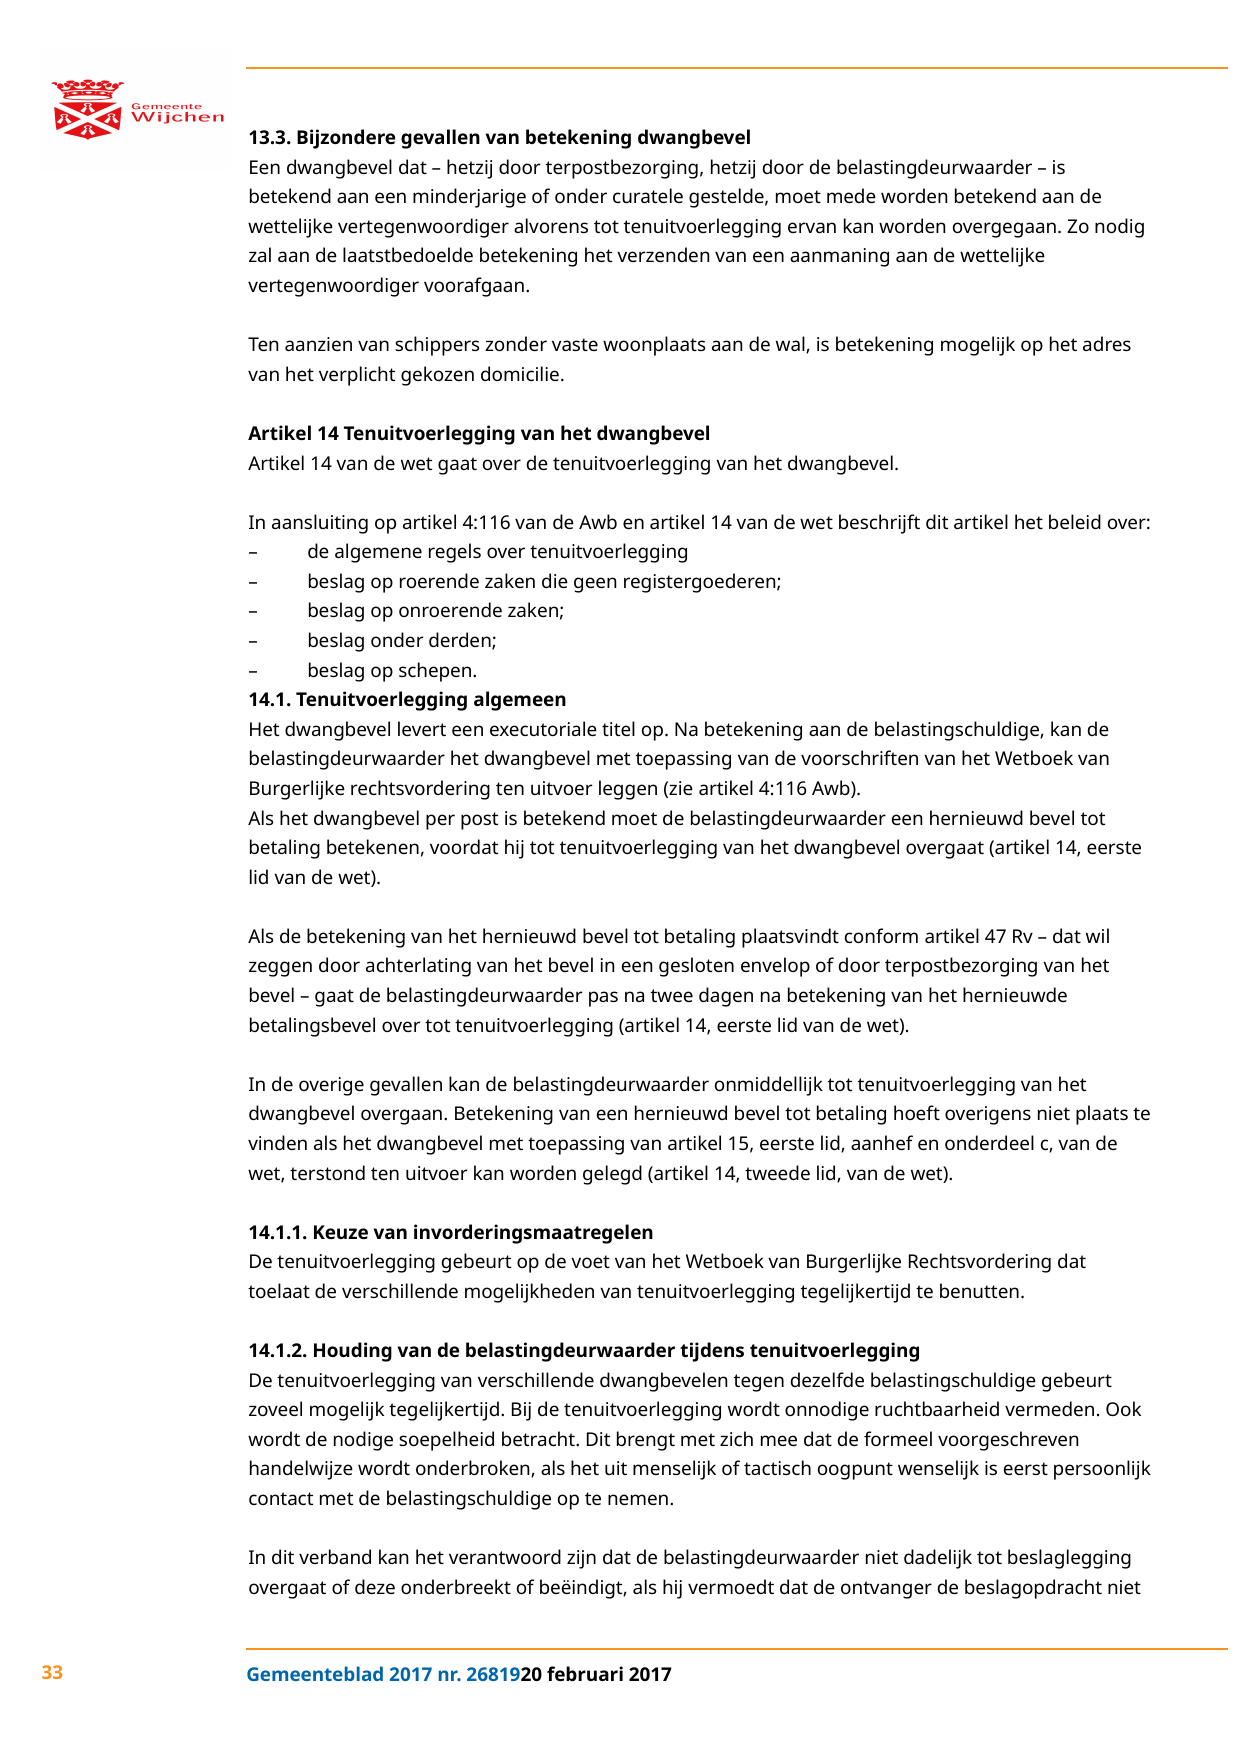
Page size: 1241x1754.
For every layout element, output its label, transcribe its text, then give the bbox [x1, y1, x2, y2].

list de algemene regels over tenuitvoerlegging [248, 538, 1152, 564]
list beslag op roerende zaken die geen registergoederen; [248, 568, 1152, 594]
text 14.1.1. Keuze van invorderingsmaatregelen [248, 1219, 1152, 1245]
text 13.3. Bijzondere gevallen van betekening dwangbevel [248, 124, 1152, 150]
text De tenuitvoerlegging gebeurt op de voet van het Wetboek van Burgerlijke Rechtsvordering dat toelaat de verschillende mogelijkheden van tenuitvoerlegging tegelijkertijd te benutten. [248, 1248, 1152, 1304]
list beslag op onroerende zaken; [248, 598, 1152, 623]
text Ten aanzien van schippers zonder vaste woonplaats aan de wal, is betekening mogelijk op het adres van het verplicht gekozen domicilie. [248, 331, 1152, 387]
text Artikel 14 van de wet gaat over de tenuitvoerlegging van het dwangbevel. [248, 450, 1152, 476]
text Het dwangbevel levert een executoriale titel op. Na betekening aan de belastingschuldige, kan de belastingdeurwaarder het dwangbevel met toepassing van de voorschriften van het Wetboek van Burgerlijke rechtsvordering ten uitvoer leggen (zie artikel 4:116 Awb). [248, 716, 1152, 801]
text In de overige gevallen kan de belastingdeurwaarder onmiddellijk tot tenuitvoerlegging van het dwangbevel overgaan. Betekening van een hernieuwd bevel tot betaling hoeft overigens niet plaats te vinden als het dwangbevel met toepassing van artikel 15, eerste lid, aanhef en onderdeel c, van de wet, terstond ten uitvoer kan worden gelegd (artikel 14, tweede lid, van de wet). [248, 1071, 1152, 1186]
text De tenuitvoerlegging van verschillende dwangbevelen tegen dezelfde belastingschuldige gebeurt zoveel mogelijk tegelijkertijd. Bij de tenuitvoerlegging wordt onnodige ruchtbaarheid vermeden. Ook wordt de nodige soepelheid betracht. Dit brengt met zich mee dat de formeel voorgeschreven handelwijze wordt onderbroken, als het uit menselijk of tactisch oogpunt wenselijk is eerst persoonlijk contact met de belastingschuldige op te nemen. [248, 1367, 1152, 1511]
text 14.1.2. Houding van de belastingdeurwaarder tijdens tenuitvoerlegging [248, 1337, 1152, 1363]
text Artikel 14 Tenuitvoerlegging van het dwangbevel [248, 420, 1152, 446]
text In aansluiting op artikel 4:116 van de Awb en artikel 14 van de wet beschrijft dit artikel het beleid over: [248, 509, 1152, 535]
picture [41, 47, 231, 172]
list beslag op schepen. [248, 657, 1152, 683]
text Als het dwangbevel per post is betekend moet de belastingdeurwaarder een hernieuwd bevel tot betaling betekenen, voordat hij tot tenuitvoerlegging van het dwangbevel overgaat (artikel 14, eerste lid van de wet). [248, 805, 1152, 890]
text 14.1. Tenuitvoerlegging algemeen [248, 686, 1152, 712]
text Als de betekening van het hernieuwd bevel tot betaling plaatsvindt conform artikel 47 Rv – dat wil zeggen door achterlating van het bevel in een gesloten envelop of door terpostbezorging van het bevel – gaat de belastingdeurwaarder pas na twee dagen na betekening van het hernieuwde betalingsbevel over tot tenuitvoerlegging (artikel 14, eerste lid van de wet). [248, 923, 1152, 1038]
text In dit verband kan het verantwoord zijn dat de belastingdeurwaarder niet dadelijk tot beslaglegging overgaat of deze onderbreekt of beëindigt, als hij vermoedt dat de ontvanger de beslagopdracht niet [248, 1544, 1152, 1600]
text Een dwangbevel dat – hetzij door terpostbezorging, hetzij door de belastingdeurwaarder – is betekend aan een minderjarige of onder curatele gestelde, moet mede worden betekend aan de wettelijke vertegenwoordiger alvorens tot tenuitvoerlegging ervan kan worden overgegaan. Zo nodig zal aan de laatstbedoelde betekening het verzenden van een aanmaning aan de wettelijke vertegenwoordiger voorafgaan. [248, 154, 1152, 298]
list beslag onder derden; [248, 627, 1152, 653]
